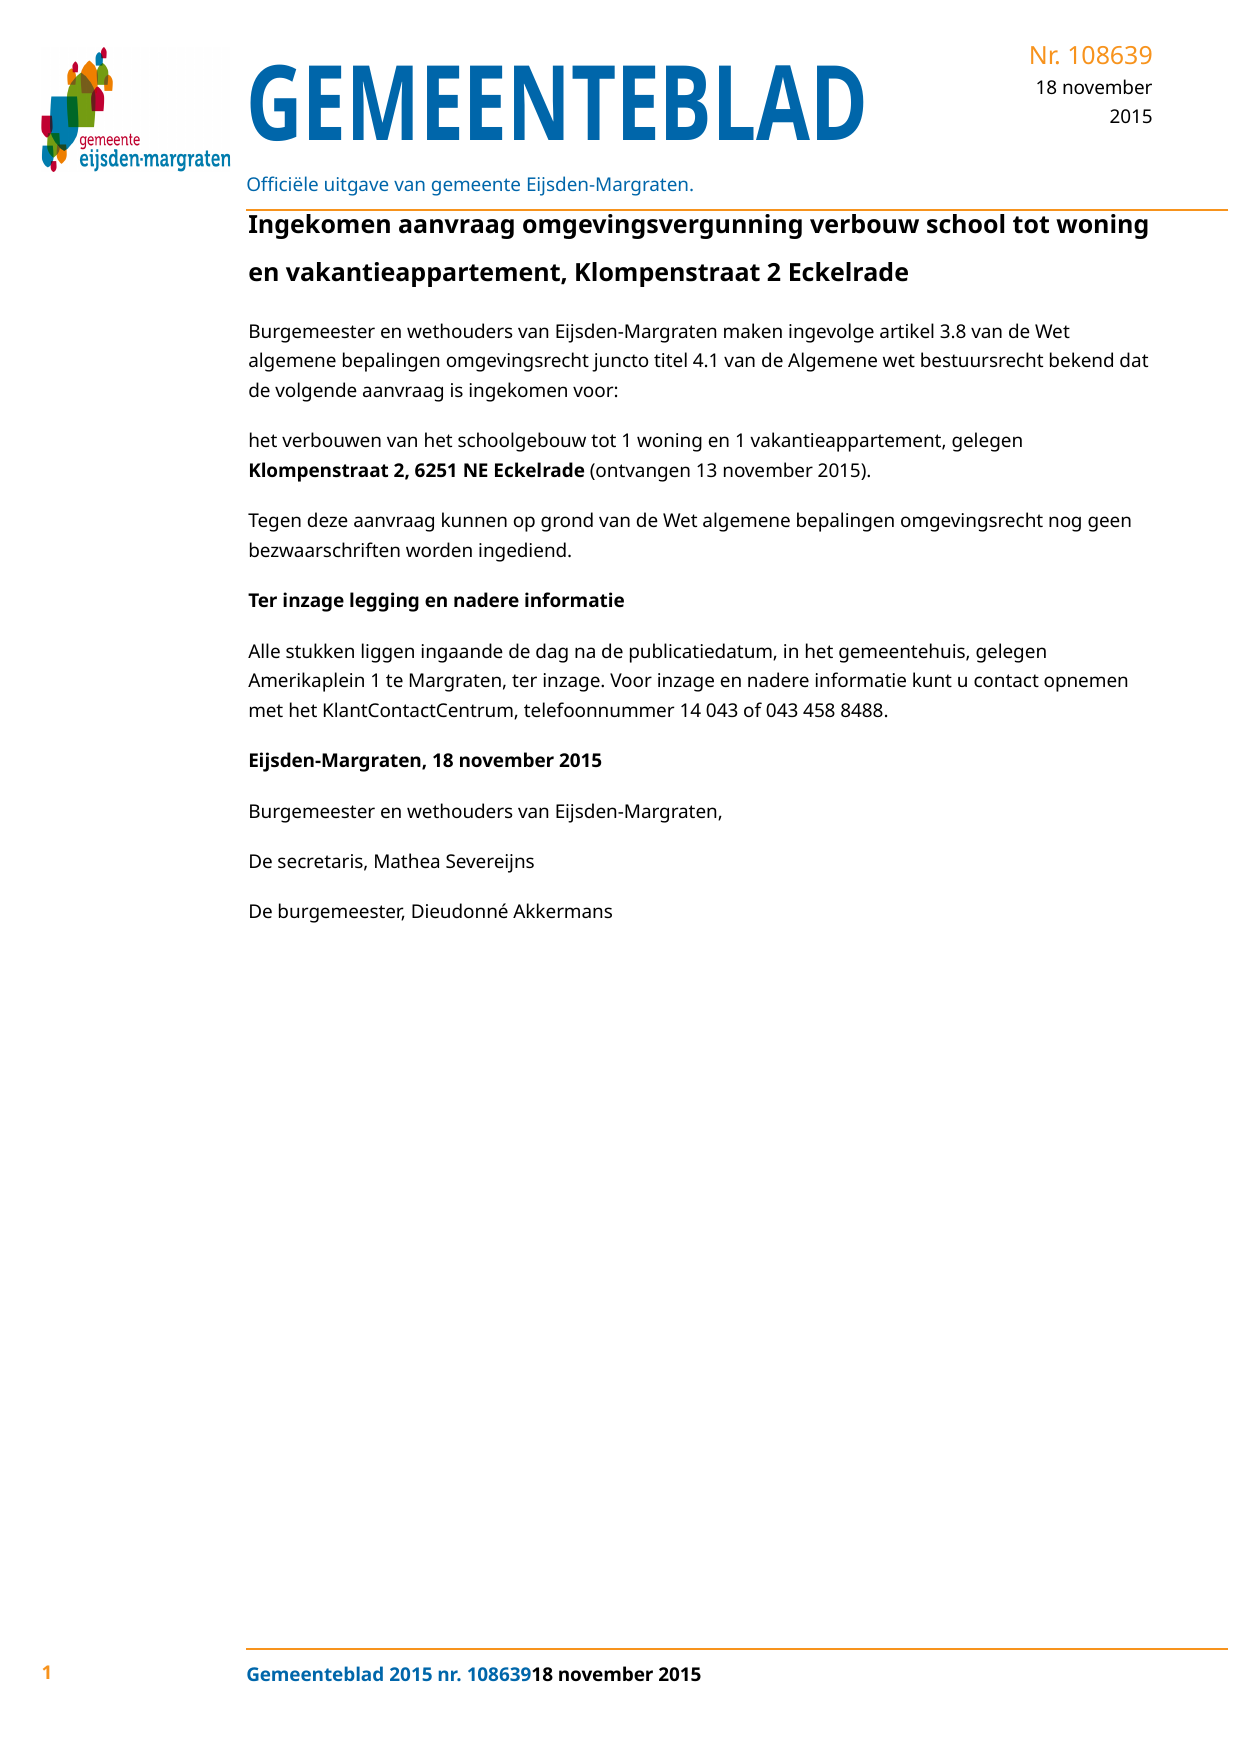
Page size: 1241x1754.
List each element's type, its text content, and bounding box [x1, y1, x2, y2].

text De secretaris, Mathea Severeijns [248, 848, 1152, 874]
text Tegen deze aanvraag kunnen op grond van de Wet algemene bepalingen omgevingsrecht nog geen bezwaarschriften worden ingediend. [248, 507, 1152, 563]
picture [41, 47, 231, 172]
text Eijsden-Margraten, 18 november 2015 [248, 747, 1152, 773]
text Burgemeester en wethouders van Eijsden-Margraten maken ingevolge artikel 3.8 van de Wet algemene bepalingen omgevingsrecht juncto titel 4.1 van de Algemene wet bestuursrecht bekend dat de volgende aanvraag is ingekomen voor: [248, 318, 1152, 403]
text het verbouwen van het schoolgebouw tot 1 woning en 1 vakantieappartement, gelegen Klompenstraat 2, 6251 NE Eckelrade (ontvangen 13 november 2015). [248, 427, 1152, 483]
text Ingekomen aanvraag omgevingsvergunning verbouw school tot woning en vakantieappartement, Klompenstraat 2 Eckelrade [248, 211, 1152, 288]
text Alle stukken liggen ingaande de dag na de publicatiedatum, in het gemeentehuis, gelegen Amerikaplein 1 te Margraten, ter inzage. Voor inzage en nadere informatie kunt u contact opnemen met het KlantContactCentrum, telefoonnummer 14 043 of 043 458 8488. [248, 638, 1152, 723]
text Ter inzage legging en nadere informatie [248, 587, 1152, 613]
text Burgemeester en wethouders van Eijsden-Margraten, [248, 798, 1152, 824]
text De burgemeester, Dieudonné Akkermans [248, 899, 1152, 924]
